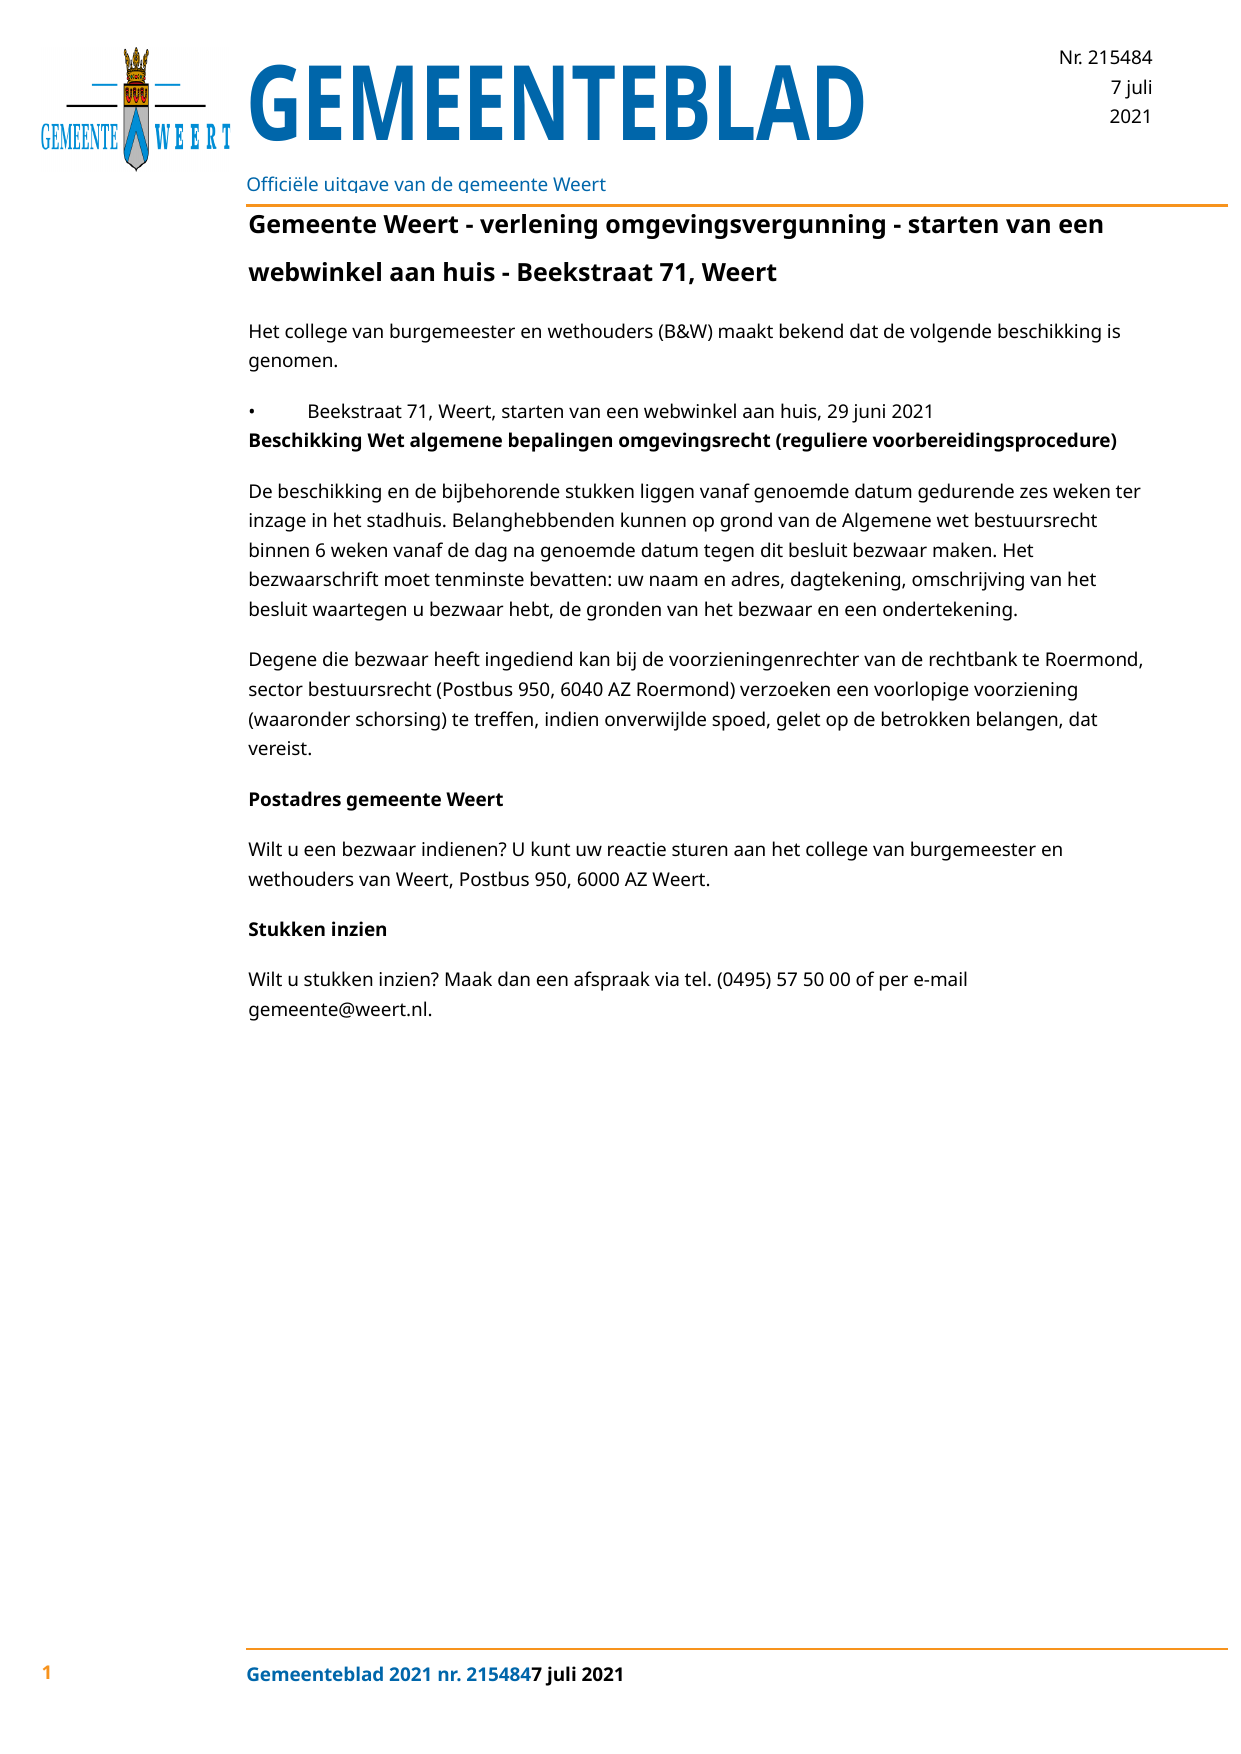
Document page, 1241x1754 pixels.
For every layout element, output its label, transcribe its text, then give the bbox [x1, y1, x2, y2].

text De beschikking en de bijbehorende stukken liggen vanaf genoemde datum gedurende zes weken ter inzage in het stadhuis. Belanghebbenden kunnen op grond van de Algemene wet bestuursrecht binnen 6 weken vanaf de dag na genoemde datum tegen dit besluit bezwaar maken. Het bezwaarschrift moet tenminste bevatten: uw naam en adres, dagtekening, omschrijving van het besluit waartegen u bezwaar hebt, de gronden van het bezwaar en een ondertekening. [248, 478, 1152, 622]
text Postadres gemeente Weert [248, 786, 1152, 812]
picture [41, 47, 231, 172]
text Beschikking Wet algemene bepalingen omgevingsrecht (reguliere voorbereidingsprocedure) [248, 427, 1152, 453]
list Beekstraat 71, Weert, starten van een webwinkel aan huis, 29 juni 2021 [248, 398, 1152, 424]
text Gemeente Weert - verlening omgevingsvergunning - starten van een webwinkel aan huis - Beekstraat 71, Weert [248, 207, 1152, 288]
text Wilt u stukken inzien? Maak dan een afspraak via tel. (0495) 57 50 00 of per e-mail gemeente@weert.nl. [248, 967, 1152, 1022]
text Stukken inzien [248, 916, 1152, 942]
text Degene die bezwaar heeft ingediend kan bij de voorzieningenrechter van de rechtbank te Roermond, sector bestuursrecht (Postbus 950, 6040 AZ Roermond) verzoeken een voorlopige voorziening (waaronder schorsing) te treffen, indien onverwijlde spoed, gelet op de betrokken belangen, dat vereist. [248, 647, 1152, 761]
text Het college van burgemeester en wethouders (B&W) maakt bekend dat de volgende beschikking is genomen. [248, 318, 1152, 373]
text Wilt u een bezwaar indienen? U kunt uw reactie sturen aan het college van burgemeester en wethouders van Weert, Postbus 950, 6000 AZ Weert. [248, 836, 1152, 892]
